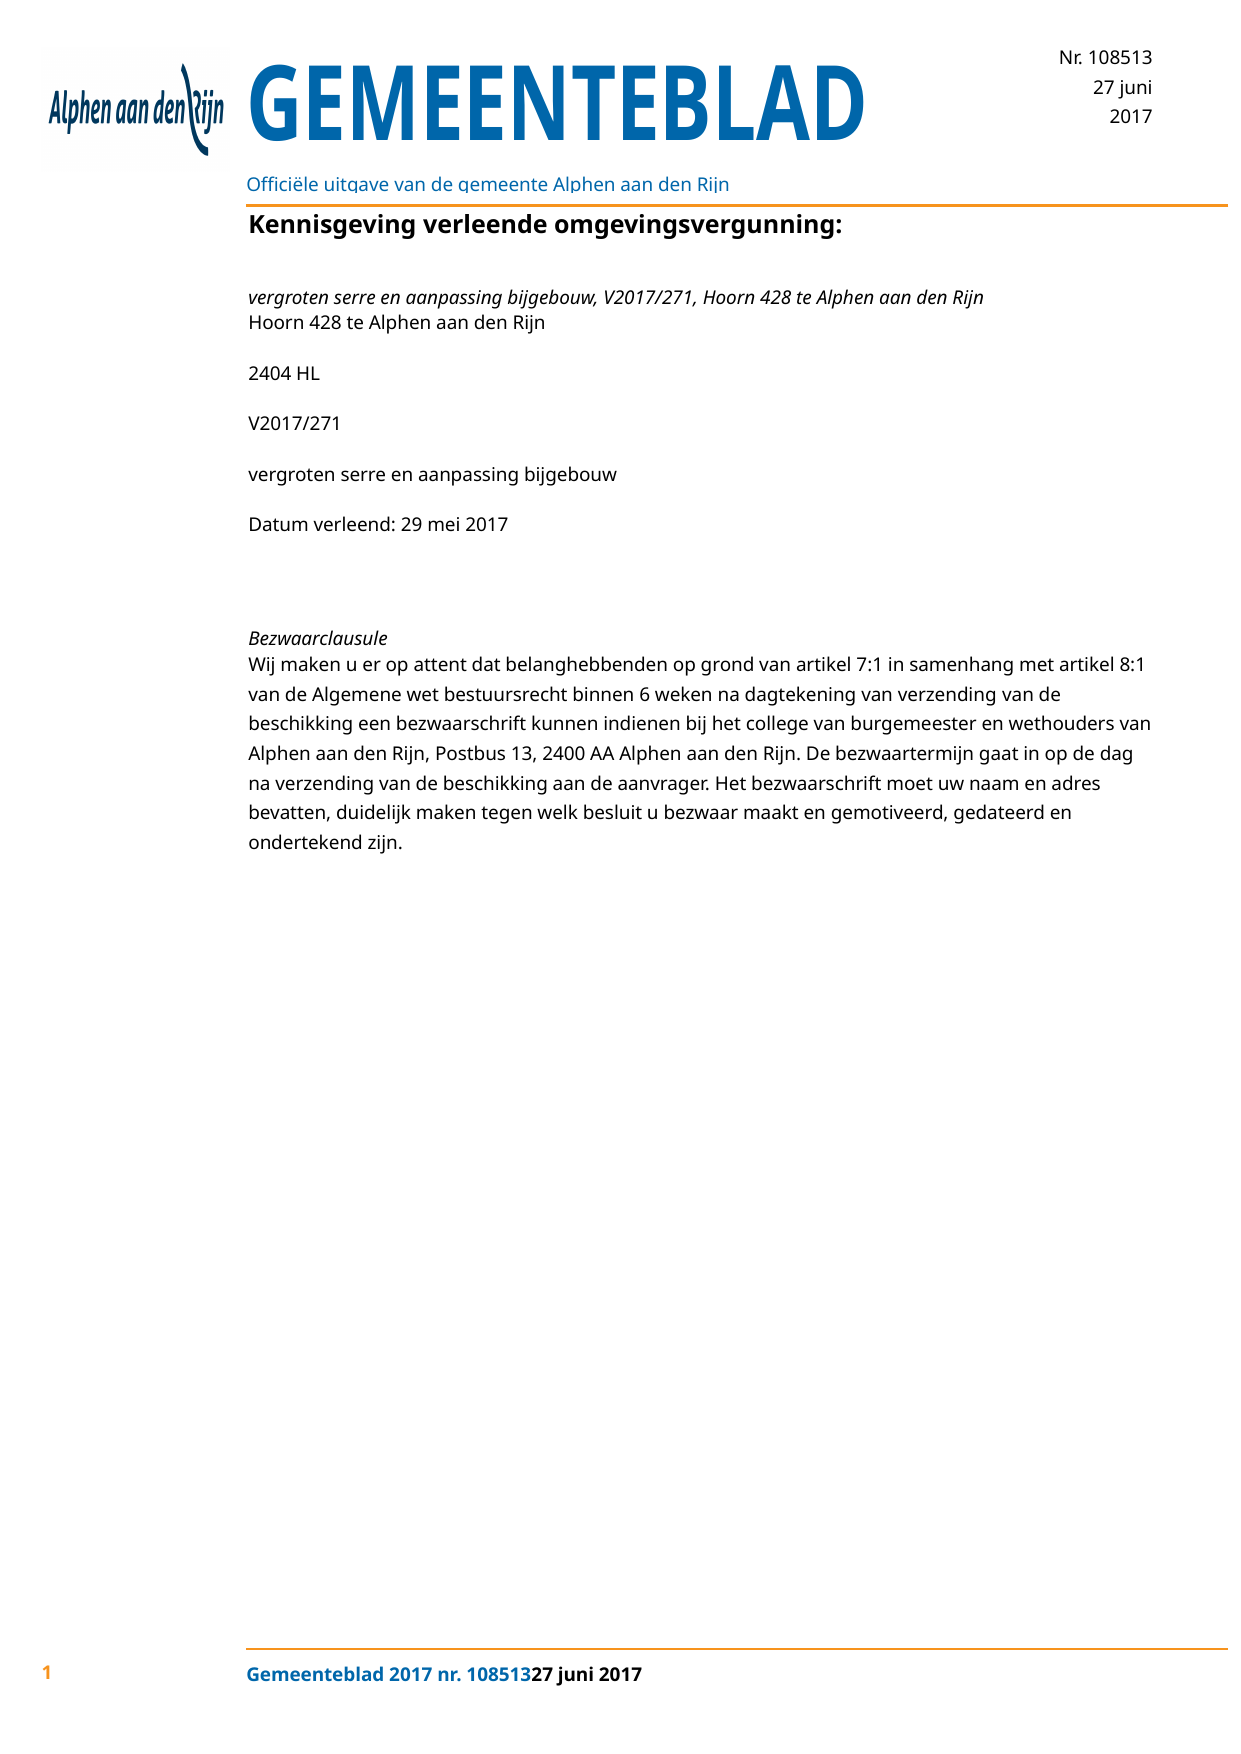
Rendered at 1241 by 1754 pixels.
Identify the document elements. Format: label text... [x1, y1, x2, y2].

text 2404 HL [248, 360, 1152, 386]
text V2017/271 [248, 410, 1152, 436]
text Kennisgeving verleende omgevingsvergunning: [248, 207, 1152, 241]
text Hoorn 428 te Alphen aan den Rijn [248, 309, 1152, 335]
text vergroten serre en aanpassing bijgebouw [248, 461, 1152, 487]
text Wij maken u er op attent dat belanghebbenden op grond van artikel 7:1 in samenhang met artikel 8:1 van de Algemene wet bestuursrecht binnen 6 weken na dagtekening van verzending van de beschikking een bezwaarschrift kunnen indienen bij het college van burgemeester en wethouders van Alphen aan den Rijn, Postbus 13, 2400 AA Alphen aan den Rijn. De bezwaartermijn gaat in op de dag na verzending van de beschikking aan de aanvrager. Het bezwaarschrift moet uw naam en adres bevatten, duidelijk maken tegen welk besluit u bezwaar maakt en gemotiveerd, gedateerd en ondertekend zijn. [248, 651, 1152, 854]
text Bezwaarclausule [248, 626, 1152, 651]
text vergroten serre en aanpassing bijgebouw, V2017/271, Hoorn 428 te Alphen aan den Rijn [248, 284, 1152, 309]
picture [41, 47, 231, 172]
text Datum verleend: 29 mei 2017 [248, 511, 1152, 537]
